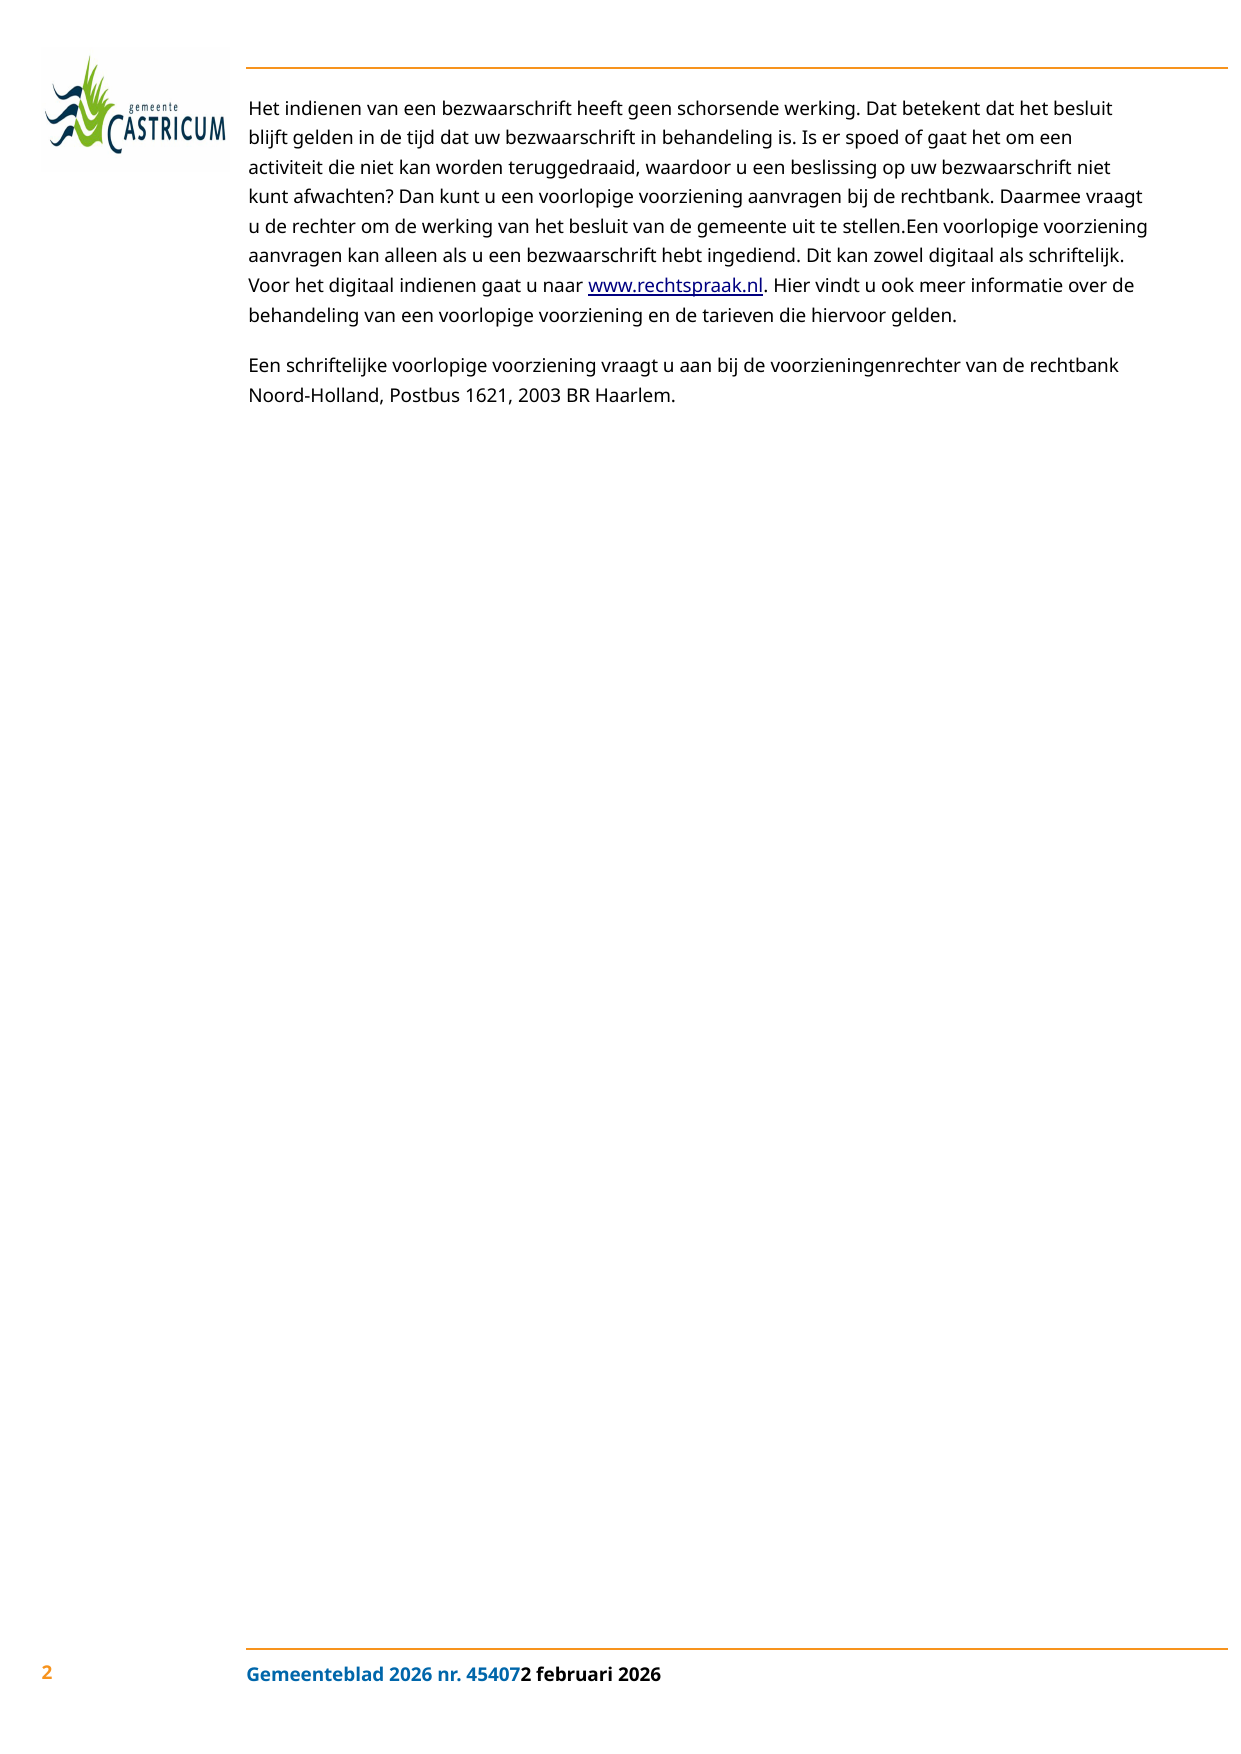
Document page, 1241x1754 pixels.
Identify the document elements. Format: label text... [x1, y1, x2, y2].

text Het indienen van een bezwaarschrift heeft geen schorsende werking. Dat betekent dat het besluit blijft gelden in de tijd dat uw bezwaarschrift in behandeling is. Is er spoed of gaat het om een activiteit die niet kan worden teruggedraaid, waardoor u een beslissing op uw bezwaarschrift niet kunt afwachten? Dan kunt u een voorlopige voorziening aanvragen bij de rechtbank. Daarmee vraagt u de rechter om de werking van het besluit van de gemeente uit te stellen.Een voorlopige voorziening aanvragen kan alleen als u een bezwaarschrift hebt ingediend. Dit kan zowel digitaal als schriftelijk. Voor het digitaal indienen gaat u naar www.rechtspraak.nl. Hier vindt u ook meer informatie over de behandeling van een voorlopige voorziening en de tarieven die hiervoor gelden. [248, 95, 1152, 328]
picture [41, 47, 231, 172]
text Een schriftelijke voorlopige voorziening vraagt u aan bij de voorzieningenrechter van de rechtbank Noord-Holland, Postbus 1621, 2003 BR Haarlem. [248, 352, 1152, 408]
